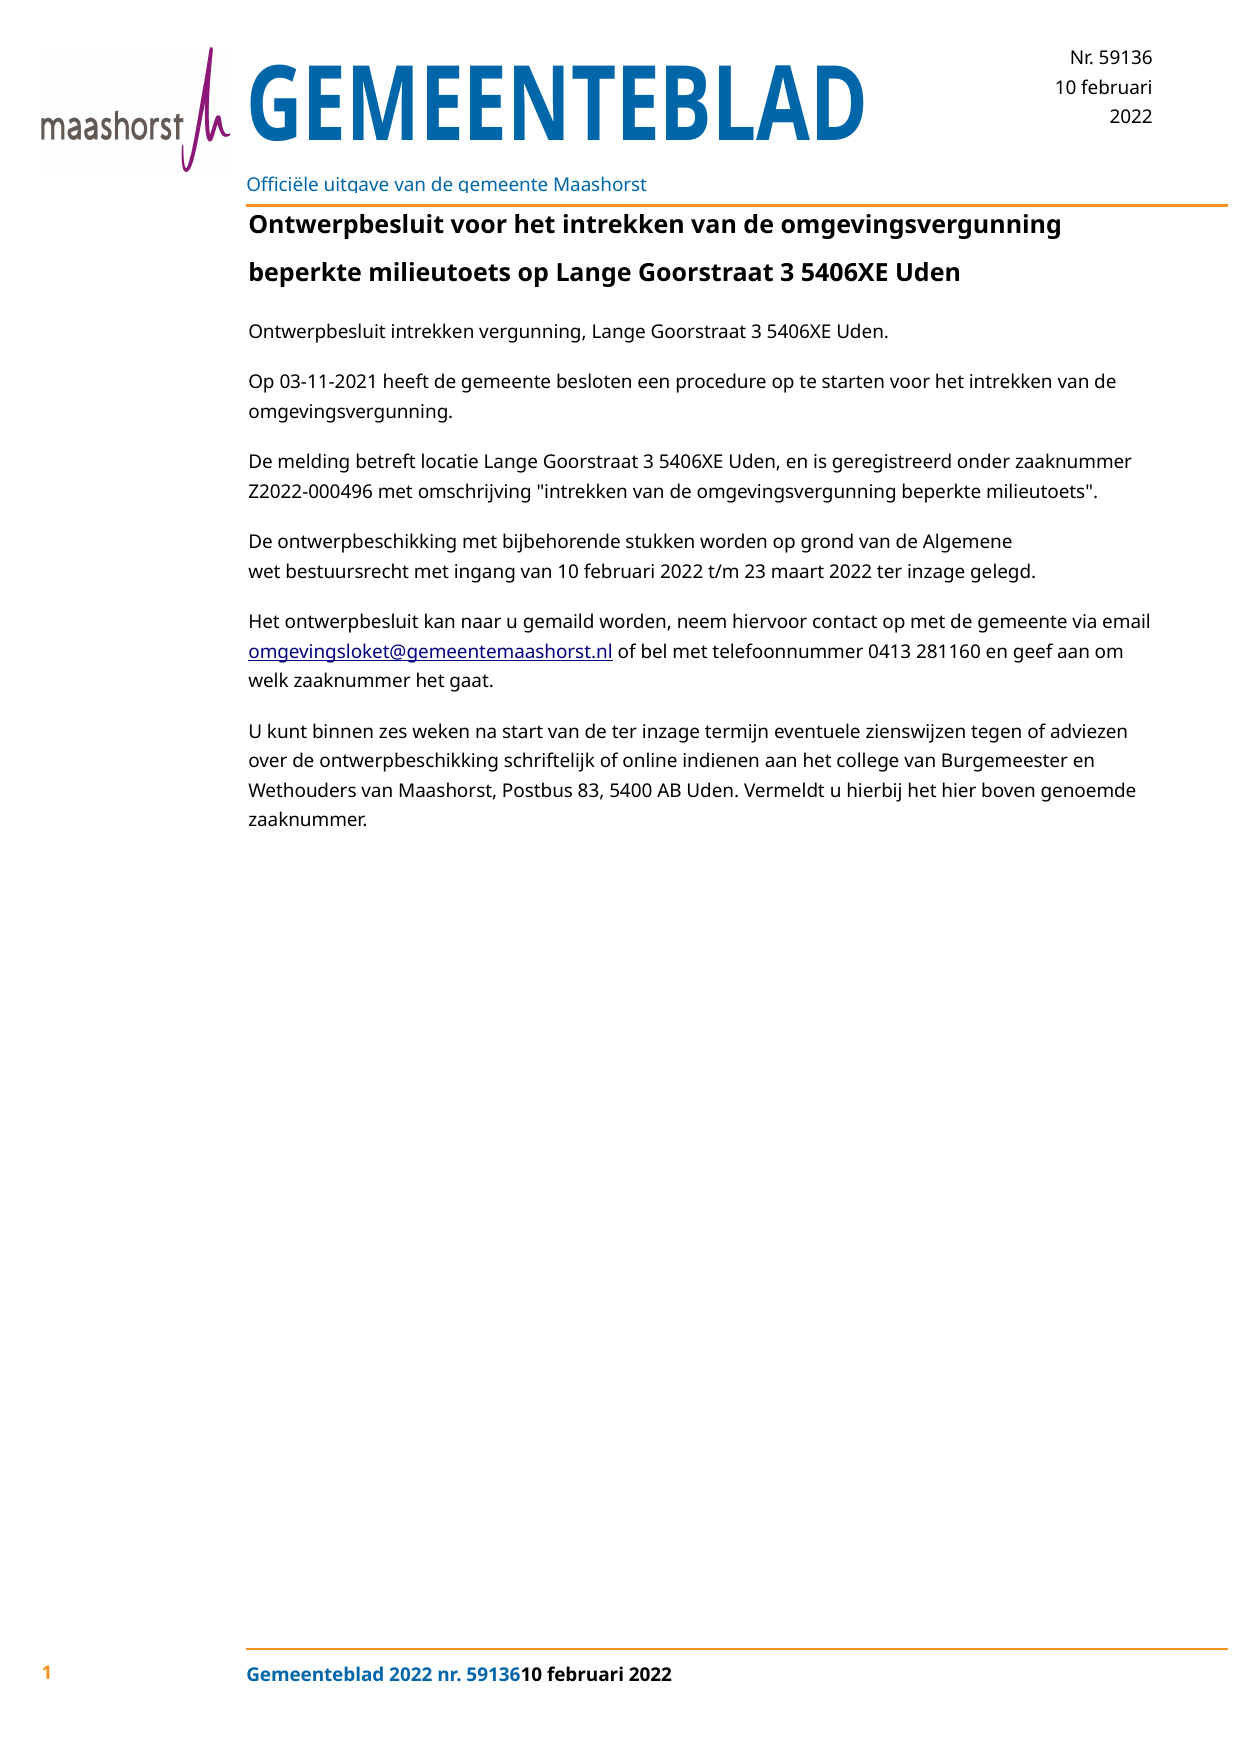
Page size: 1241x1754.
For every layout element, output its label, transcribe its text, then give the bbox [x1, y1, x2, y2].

text U kunt binnen zes weken na start van de ter inzage termijn eventuele zienswijzen tegen of adviezen over de ontwerpbeschikking schriftelijk of online indienen aan het college van Burgemeester en Wethouders van Maashorst, Postbus 83, 5400 AB Uden. Vermeldt u hierbij het hier boven genoemde zaaknummer. [248, 718, 1152, 832]
text Ontwerpbesluit intrekken vergunning, Lange Goorstraat 3 5406XE Uden. [248, 318, 1152, 344]
text De melding betreft locatie Lange Goorstraat 3 5406XE Uden, en is geregistreerd onder zaaknummer Z2022-000496 met omschrijving "intrekken van de omgevingsvergunning beperkte milieutoets". [248, 448, 1152, 504]
picture [41, 47, 231, 172]
text De ontwerpbeschikking met bijbehorende stukken worden op grond van de Algemene wet bestuursrecht met ingang van 10 februari 2022 t/m 23 maart 2022 ter inzage gelegd. [248, 528, 1152, 584]
text Ontwerpbesluit voor het intrekken van de omgevingsvergunning beperkte milieutoets op Lange Goorstraat 3 5406XE Uden [248, 207, 1152, 288]
text Op 03-11-2021 heeft de gemeente besloten een procedure op te starten voor het intrekken van de omgevingsvergunning. [248, 368, 1152, 424]
text Het ontwerpbesluit kan naar u gemaild worden, neem hiervoor contact op met de gemeente via email omgevingsloket@gemeentemaashorst.nl of bel met telefoonnummer 0413 281160 en geef aan om welk zaaknummer het gaat. [248, 608, 1152, 693]
